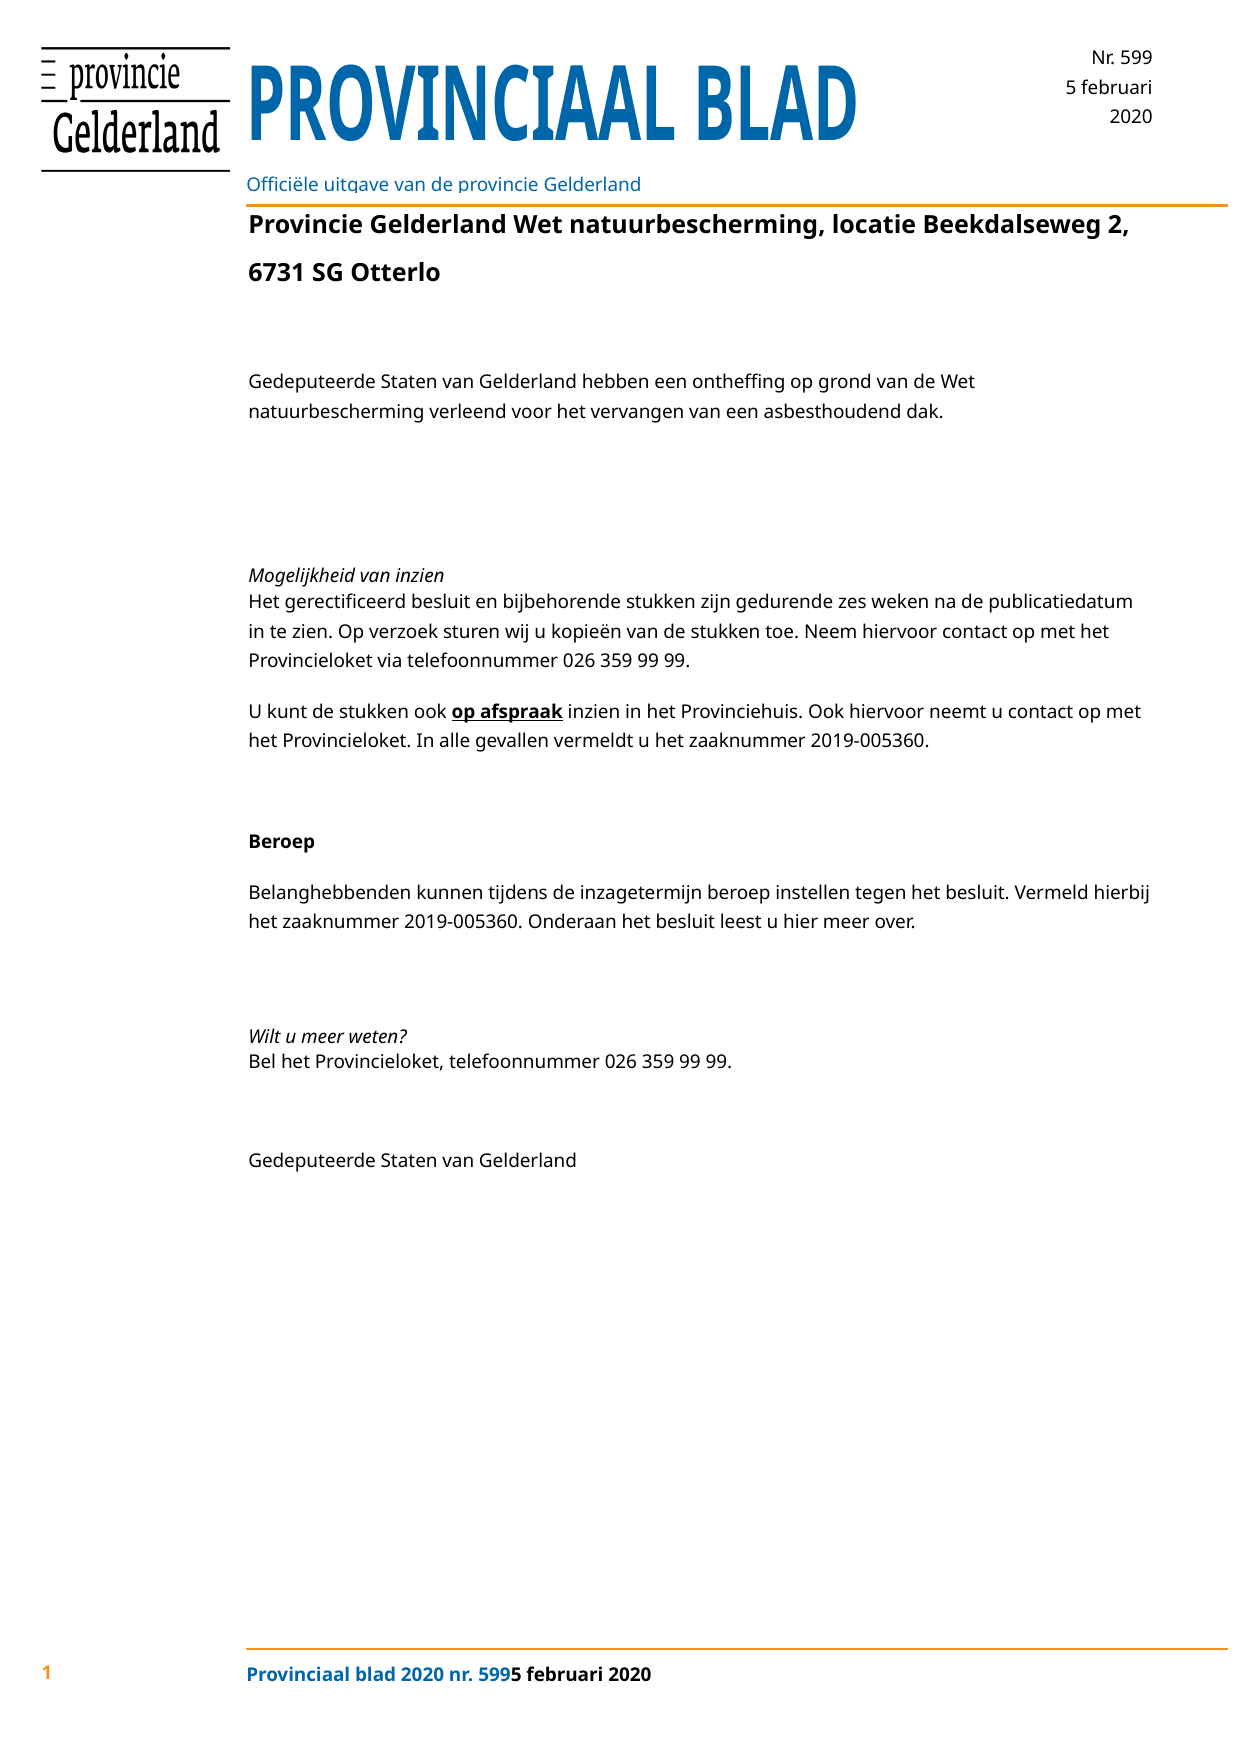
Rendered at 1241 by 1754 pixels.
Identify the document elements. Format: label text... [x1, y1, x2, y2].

text Wilt u meer weten? [248, 1023, 1152, 1048]
text Mogelijkheid van inzien [248, 563, 1152, 588]
text Gedeputeerde Staten van Gelderland hebben een ontheffing op grond van de Wet natuurbescherming verleend voor het vervangen van een asbesthoudend dak. [248, 368, 1152, 424]
text Beroep [248, 828, 1152, 854]
text Bel het Provincieloket, telefoonnummer 026 359 99 99. [248, 1048, 1152, 1074]
text Gedeputeerde Staten van Gelderland [248, 1147, 1152, 1172]
text Het gerectificeerd besluit en bijbehorende stukken zijn gedurende zes weken na de publicatiedatum in te zien. Op verzoek sturen wij u kopieën van de stukken toe. Neem hiervoor contact op met het Provincieloket via telefoonnummer 026 359 99 99. [248, 588, 1152, 673]
picture [41, 47, 231, 172]
text U kunt de stukken ook op afspraak inzien in het Provinciehuis. Ook hiervoor neemt u contact op met het Provincieloket. In alle gevallen vermeldt u het zaaknummer 2019-005360. [248, 698, 1152, 753]
text Provincie Gelderland Wet natuurbescherming, locatie Beekdalseweg 2, 6731 SG Otterlo [248, 207, 1152, 288]
text Belanghebbenden kunnen tijdens de inzagetermijn beroep instellen tegen het besluit. Vermeld hierbij het zaaknummer 2019-005360. Onderaan het besluit leest u hier meer over. [248, 879, 1152, 934]
